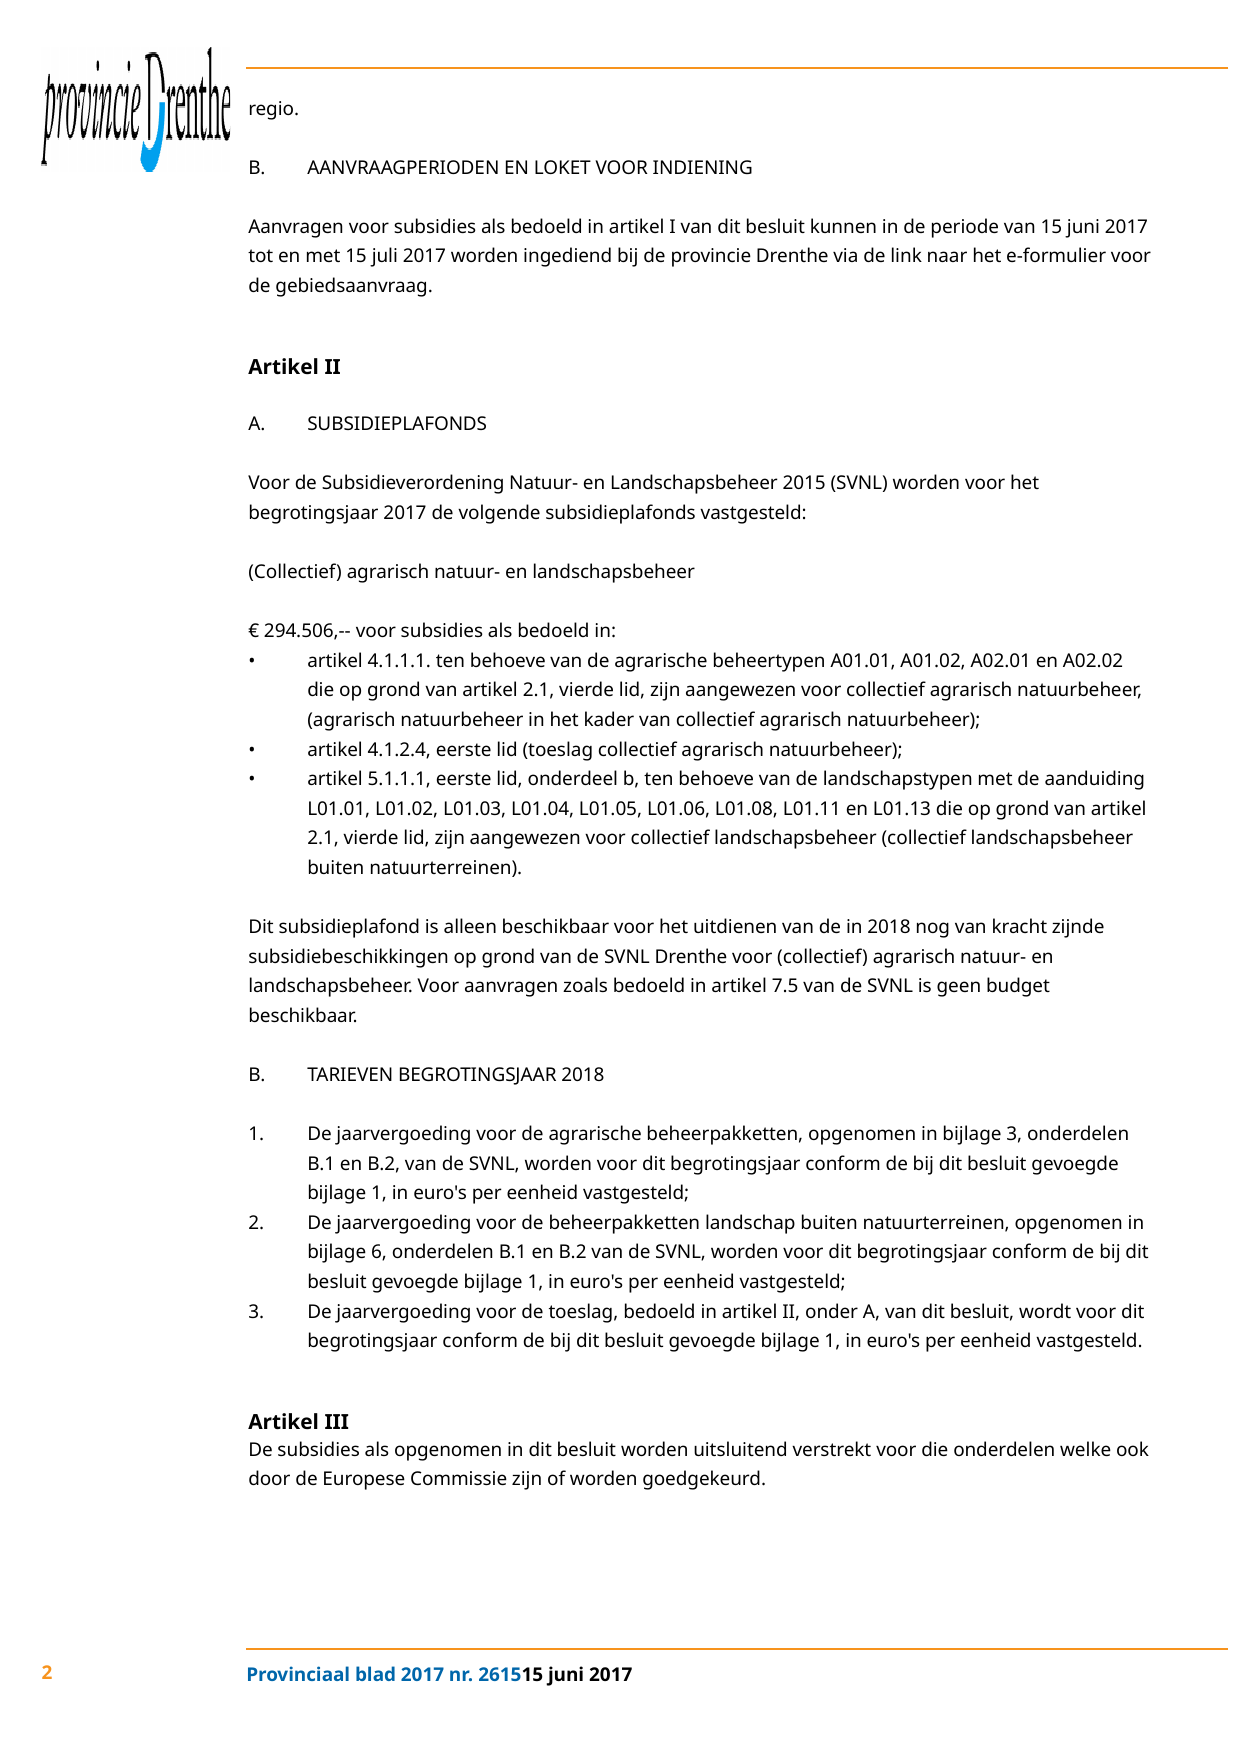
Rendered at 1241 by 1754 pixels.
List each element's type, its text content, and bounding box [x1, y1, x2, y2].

list AANVRAAGPERIODEN EN LOKET VOOR INDIENING [248, 154, 1152, 180]
text Dit subsidieplafond is alleen beschikbaar voor het uitdienen van de in 2018 nog van kracht zijnde subsidiebeschikkingen op grond van de SVNL Drenthe voor (collectief) agrarisch natuur- en landschapsbeheer. Voor aanvragen zoals bedoeld in artikel 7.5 van de SVNL is geen budget beschikbaar. [248, 913, 1152, 1028]
list artikel 4.1.1.1. ten behoeve van de agrarische beheertypen A01.01, A01.02, A02.01 en A02.02 die op grond van artikel 2.1, vierde lid, zijn aangewezen voor collectief agrarisch natuurbeheer, (agrarisch natuurbeheer in het kader van collectief agrarisch natuurbeheer); [248, 647, 1152, 732]
text Voor de Subsidieverordening Natuur- en Landschapsbeheer 2015 (SVNL) worden voor het begrotingsjaar 2017 de volgende subsidieplafonds vastgesteld: [248, 469, 1152, 525]
list De jaarvergoeding voor de agrarische beheerpakketten, opgenomen in bijlage 3, onderdelen B.1 en B.2, van de SVNL, worden voor dit begrotingsjaar conform de bij dit besluit gevoegde bijlage 1, in euro's per eenheid vastgesteld; [248, 1120, 1152, 1205]
list artikel 5.1.1.1, eerste lid, onderdeel b, ten behoeve van de landschapstypen met de aanduiding L01.01, L01.02, L01.03, L01.04, L01.05, L01.06, L01.08, L01.11 en L01.13 die op grond van artikel 2.1, vierde lid, zijn aangewezen voor collectief landschapsbeheer (collectief landschapsbeheer buiten natuurterreinen). [248, 765, 1152, 880]
picture [41, 47, 231, 172]
text € 294.506,-- voor subsidies als bedoeld in: [248, 617, 1152, 643]
list SUBSIDIEPLAFONDS [248, 410, 1152, 436]
text regio. [248, 95, 1152, 121]
text Artikel III [248, 1407, 1152, 1436]
text (Collectief) agrarisch natuur- en landschapsbeheer [248, 558, 1152, 584]
list De jaarvergoeding voor de toeslag, bedoeld in artikel II, onder A, van dit besluit, wordt voor dit begrotingsjaar conform de bij dit besluit gevoegde bijlage 1, in euro's per eenheid vastgesteld. [248, 1298, 1152, 1353]
text Artikel II [248, 352, 1152, 381]
text De subsidies als opgenomen in dit besluit worden uitsluitend verstrekt voor die onderdelen welke ook door de Europese Commissie zijn of worden goedgekeurd. [248, 1436, 1152, 1491]
list De jaarvergoeding voor de beheerpakketten landschap buiten natuurterreinen, opgenomen in bijlage 6, onderdelen B.1 en B.2 van de SVNL, worden voor dit begrotingsjaar conform de bij dit besluit gevoegde bijlage 1, in euro's per eenheid vastgesteld; [248, 1209, 1152, 1294]
text Aanvragen voor subsidies als bedoeld in artikel I van dit besluit kunnen in de periode van 15 juni 2017 tot en met 15 juli 2017 worden ingediend bij de provincie Drenthe via de link naar het e-formulier voor de gebiedsaanvraag. [248, 213, 1152, 298]
list artikel 4.1.2.4, eerste lid (toeslag collectief agrarisch natuurbeheer); [248, 736, 1152, 761]
list TARIEVEN BEGROTINGSJAAR 2018 [248, 1061, 1152, 1087]
